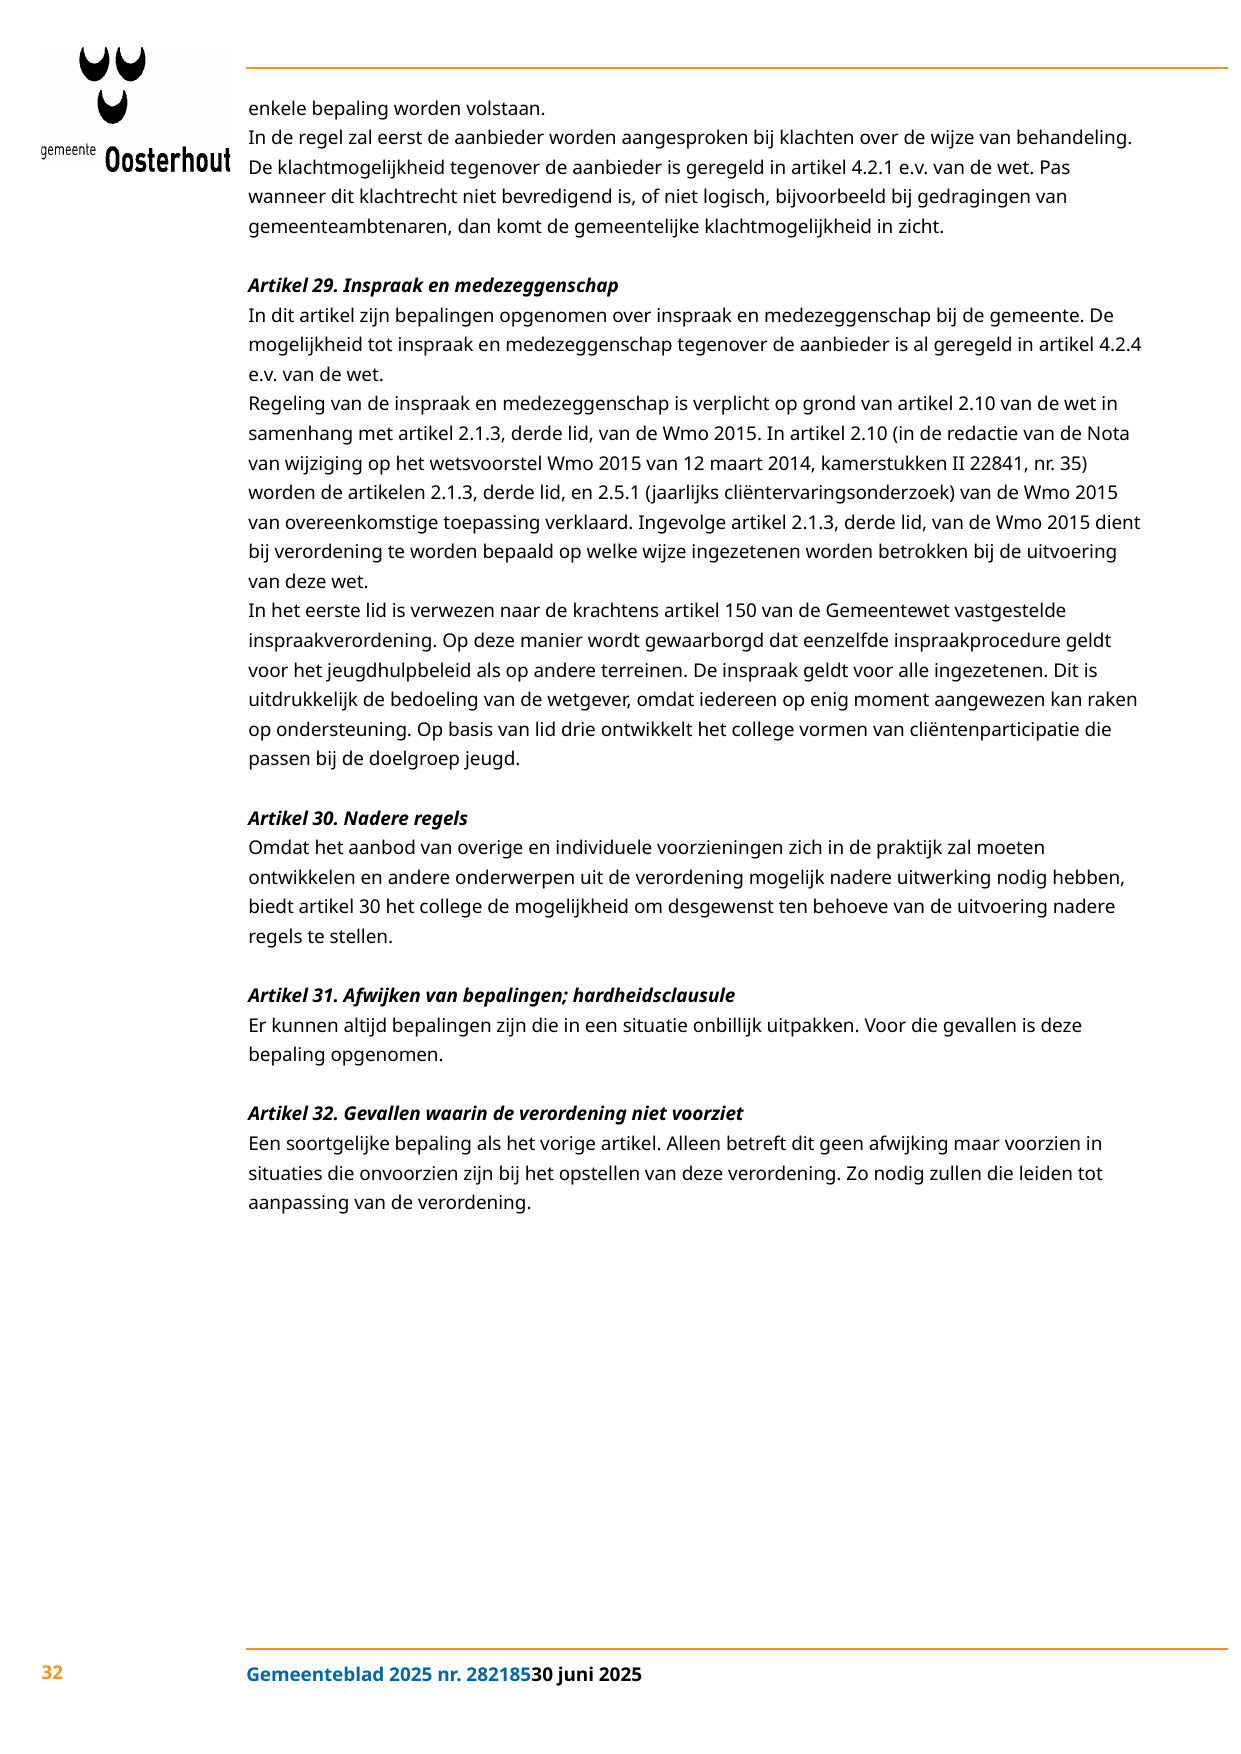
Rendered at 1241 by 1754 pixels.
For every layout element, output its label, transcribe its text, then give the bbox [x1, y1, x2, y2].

text Een soortgelijke bepaling als het vorige artikel. Alleen betreft dit geen afwijking maar voorzien in situaties die onvoorzien zijn bij het opstellen van deze verordening. Zo nodig zullen die leiden tot aanpassing van de verordening. [248, 1130, 1152, 1215]
text Artikel 32. Gevallen waarin de verordening niet voorziet [248, 1101, 1152, 1126]
text Artikel 30. Nadere regels [248, 805, 1152, 831]
text Er kunnen altijd bepalingen zijn die in een situatie onbillijk uitpakken. Voor die gevallen is deze bepaling opgenomen. [248, 1012, 1152, 1067]
text Omdat het aanbod van overige en individuele voorzieningen zich in de praktijk zal moeten ontwikkelen en andere onderwerpen uit de verordening mogelijk nadere uitwerking nodig hebben, biedt artikel 30 het college de mogelijkheid om desgewenst ten behoeve van de uitvoering nadere regels te stellen. [248, 834, 1152, 949]
text enkele bepaling worden volstaan. [248, 95, 1152, 121]
text Regeling van de inspraak en medezeggenschap is verplicht op grond van artikel 2.10 van de wet in samenhang met artikel 2.1.3, derde lid, van de Wmo 2015. In artikel 2.10 (in de redactie van de Nota van wijziging op het wetsvoorstel Wmo 2015 van 12 maart 2014, kamerstukken II 22841, nr. 35) worden de artikelen 2.1.3, derde lid, en 2.5.1 (jaarlijks cliëntervaringsonderzoek) van de Wmo 2015 van overeenkomstige toepassing verklaard. Ingevolge artikel 2.1.3, derde lid, van de Wmo 2015 dient bij verordening te worden bepaald op welke wijze ingezetenen worden betrokken bij de uitvoering van deze wet. [248, 391, 1152, 594]
text Artikel 31. Afwijken van bepalingen; hardheidsclausule [248, 982, 1152, 1008]
text In dit artikel zijn bepalingen opgenomen over inspraak en medezeggenschap bij de gemeente. De mogelijkheid tot inspraak en medezeggenschap tegenover de aanbieder is al geregeld in artikel 4.2.4 e.v. van de wet. [248, 302, 1152, 387]
text In de regel zal eerst de aanbieder worden aangesproken bij klachten over de wijze van behandeling. De klachtmogelijkheid tegenover de aanbieder is geregeld in artikel 4.2.1 e.v. van de wet. Pas wanneer dit klachtrecht niet bevredigend is, of niet logisch, bijvoorbeeld bij gedragingen van gemeenteambtenaren, dan komt de gemeentelijke klachtmogelijkheid in zicht. [248, 124, 1152, 239]
picture [41, 47, 231, 172]
text In het eerste lid is verwezen naar de krachtens artikel 150 van de Gemeentewet vastgestelde inspraakverordening. Op deze manier wordt gewaarborgd dat eenzelfde inspraakprocedure geldt voor het jeugdhulpbeleid als op andere terreinen. De inspraak geldt voor alle ingezetenen. Dit is uitdrukkelijk de bedoeling van de wetgever, omdat iedereen op enig moment aangewezen kan raken op ondersteuning. Op basis van lid drie ontwikkelt het college vormen van cliëntenparticipatie die passen bij de doelgroep jeugd. [248, 598, 1152, 771]
text Artikel 29. Inspraak en medezeggenschap [248, 272, 1152, 298]
